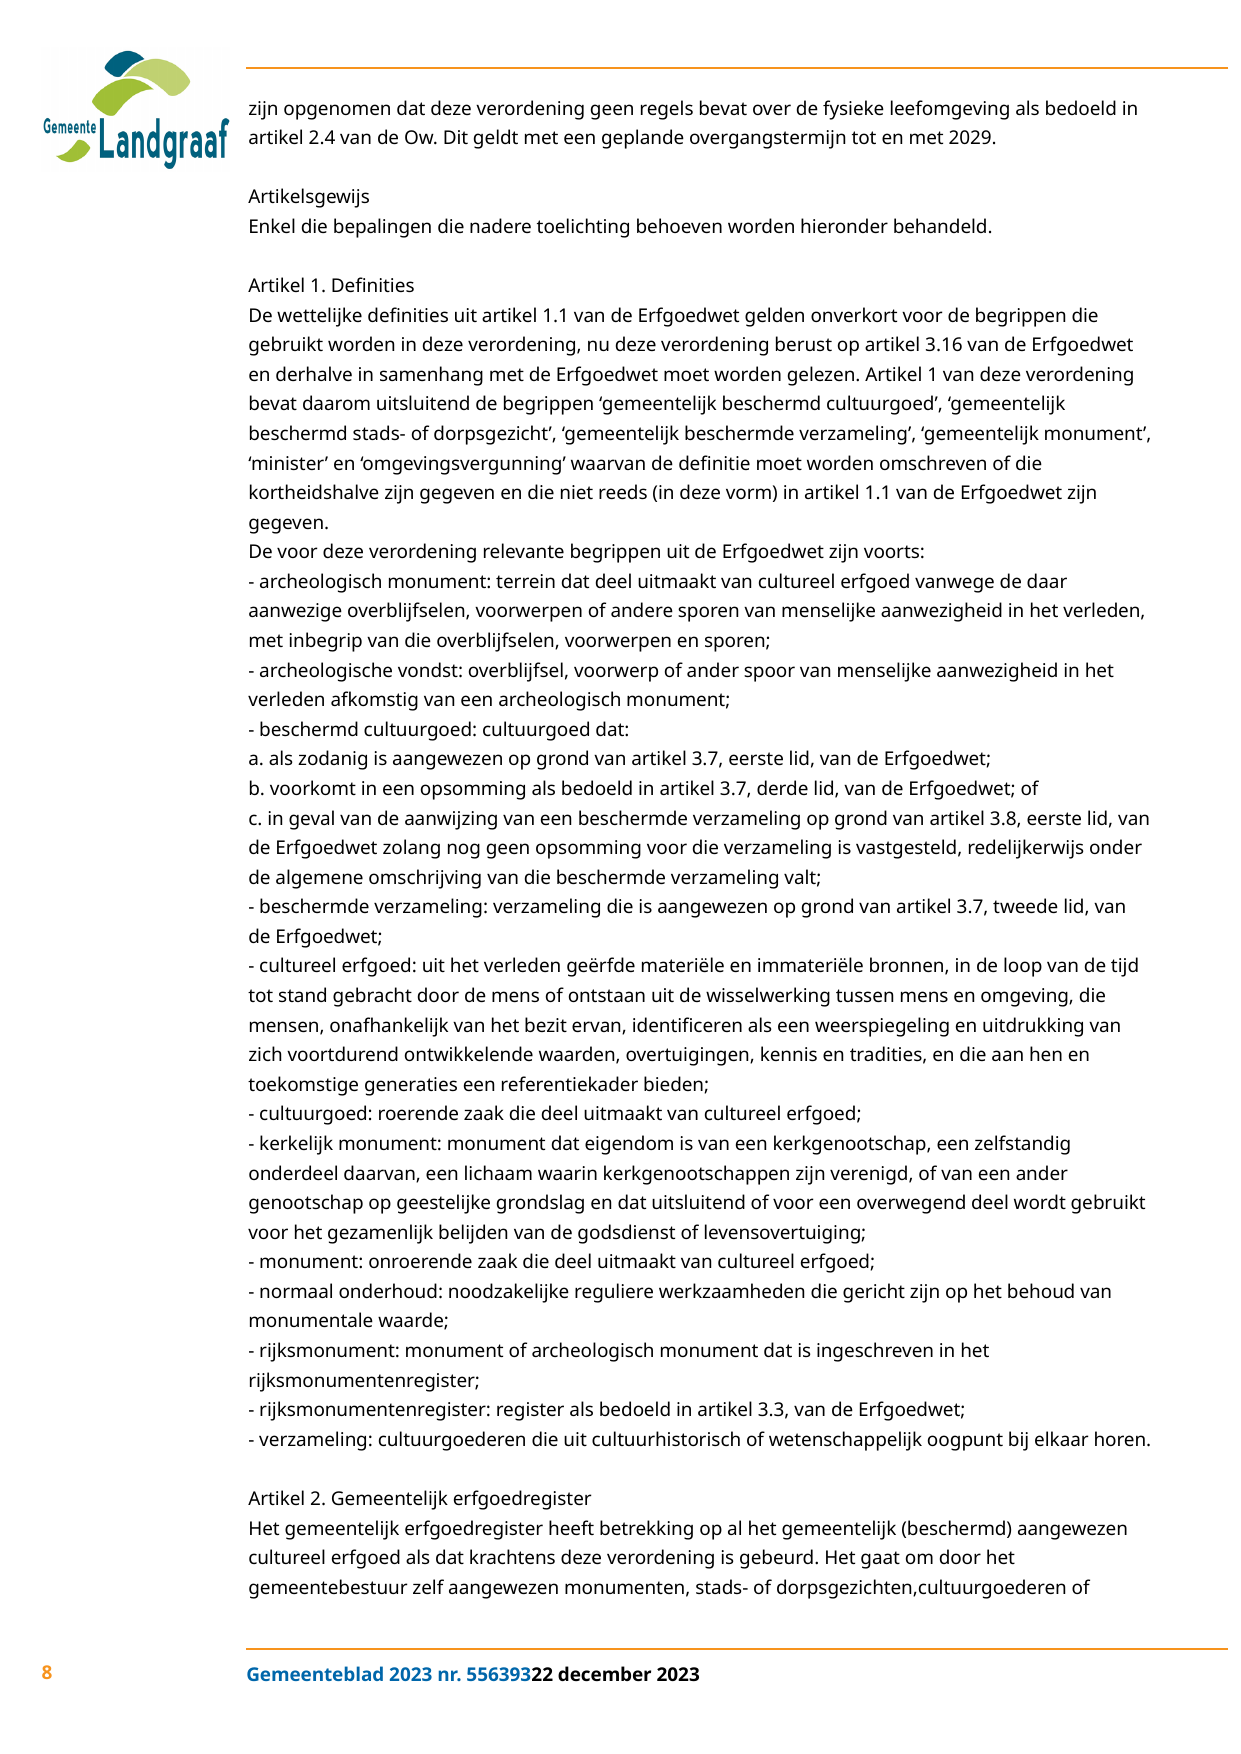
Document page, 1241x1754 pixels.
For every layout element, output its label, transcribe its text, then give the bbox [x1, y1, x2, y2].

text Enkel die bepalingen die nadere toelichting behoeven worden hieronder behandeld. [248, 213, 1152, 239]
text - kerkelijk monument: monument dat eigendom is van een kerkgenootschap, een zelfstandig onderdeel daarvan, een lichaam waarin kerkgenootschappen zijn verenigd, of van een ander genootschap op geestelijke grondslag en dat uitsluitend of voor een overwegend deel wordt gebruikt voor het gezamenlijk belijden van de godsdienst of levensovertuiging; [248, 1130, 1152, 1245]
text - monument: onroerende zaak die deel uitmaakt van cultureel erfgoed; [248, 1248, 1152, 1274]
text - verzameling: cultuurgoederen die uit cultuurhistorisch of wetenschappelijk oogpunt bij elkaar horen. [248, 1426, 1152, 1452]
text - beschermd cultuurgoed: cultuurgoed dat: [248, 716, 1152, 742]
text De voor deze verordening relevante begrippen uit de Erfgoedwet zijn voorts: [248, 538, 1152, 564]
text - rijksmonumentenregister: register als bedoeld in artikel 3.3, van de Erfgoedwet; [248, 1396, 1152, 1422]
text De wettelijke definities uit artikel 1.1 van de Erfgoedwet gelden onverkort voor de begrippen die gebruikt worden in deze verordening, nu deze verordening berust op artikel 3.16 van de Erfgoedwet en derhalve in samenhang met de Erfgoedwet moet worden gelezen. Artikel 1 van deze verordening bevat daarom uitsluitend de begrippen ‘gemeentelijk beschermd cultuurgoed’, ‘gemeentelijk beschermd stads- of dorpsgezicht’, ‘gemeentelijk beschermde verzameling’, ‘gemeentelijk monument’, ‘minister’ en ‘omgevingsvergunning’ waarvan de definitie moet worden omschreven of die kortheidshalve zijn gegeven en die niet reeds (in deze vorm) in artikel 1.1 van de Erfgoedwet zijn gegeven. [248, 302, 1152, 535]
text - archeologische vondst: overblijfsel, voorwerp of ander spoor van menselijke aanwezigheid in het verleden afkomstig van een archeologisch monument; [248, 657, 1152, 712]
text Artikelsgewijs [248, 183, 1152, 209]
text - rijksmonument: monument of archeologisch monument dat is ingeschreven in het rijksmonumentenregister; [248, 1337, 1152, 1393]
text Artikel 2. Gemeentelijk erfgoedregister [248, 1485, 1152, 1511]
text a. als zodanig is aangewezen op grond van artikel 3.7, eerste lid, van de Erfgoedwet; [248, 746, 1152, 771]
text zijn opgenomen dat deze verordening geen regels bevat over de fysieke leefomgeving als bedoeld in artikel 2.4 van de Ow. Dit geldt met een geplande overgangstermijn tot en met 2029. [248, 95, 1152, 150]
text - archeologisch monument: terrein dat deel uitmaakt van cultureel erfgoed vanwege de daar aanwezige overblijfselen, voorwerpen of andere sporen van menselijke aanwezigheid in het verleden, met inbegrip van die overblijfselen, voorwerpen en sporen; [248, 568, 1152, 653]
text - cultureel erfgoed: uit het verleden geërfde materiële en immateriële bronnen, in de loop van de tijd tot stand gebracht door de mens of ontstaan uit de wisselwerking tussen mens en omgeving, die mensen, onafhankelijk van het bezit ervan, identificeren als een weerspiegeling en uitdrukking van zich voortdurend ontwikkelende waarden, overtuigingen, kennis en tradities, en die aan hen en toekomstige generaties een referentiekader bieden; [248, 953, 1152, 1097]
text - normaal onderhoud: noodzakelijke reguliere werkzaamheden die gericht zijn op het behoud van monumentale waarde; [248, 1278, 1152, 1333]
text Het gemeentelijk erfgoedregister heeft betrekking op al het gemeentelijk (beschermd) aangewezen cultureel erfgoed als dat krachtens deze verordening is gebeurd. Het gaat om door het gemeentebestuur zelf aangewezen monumenten, stads- of dorpsgezichten,cultuurgoederen of [248, 1515, 1152, 1600]
picture [41, 47, 231, 172]
text c. in geval van de aanwijzing van een beschermde verzameling op grond van artikel 3.8, eerste lid, van de Erfgoedwet zolang nog geen opsomming voor die verzameling is vastgesteld, redelijkerwijs onder de algemene omschrijving van die beschermde verzameling valt; [248, 805, 1152, 890]
text Artikel 1. Definities [248, 272, 1152, 298]
text b. voorkomt in een opsomming als bedoeld in artikel 3.7, derde lid, van de Erfgoedwet; of [248, 775, 1152, 801]
text - beschermde verzameling: verzameling die is aangewezen op grond van artikel 3.7, tweede lid, van de Erfgoedwet; [248, 893, 1152, 949]
text - cultuurgoed: roerende zaak die deel uitmaakt van cultureel erfgoed; [248, 1101, 1152, 1126]
